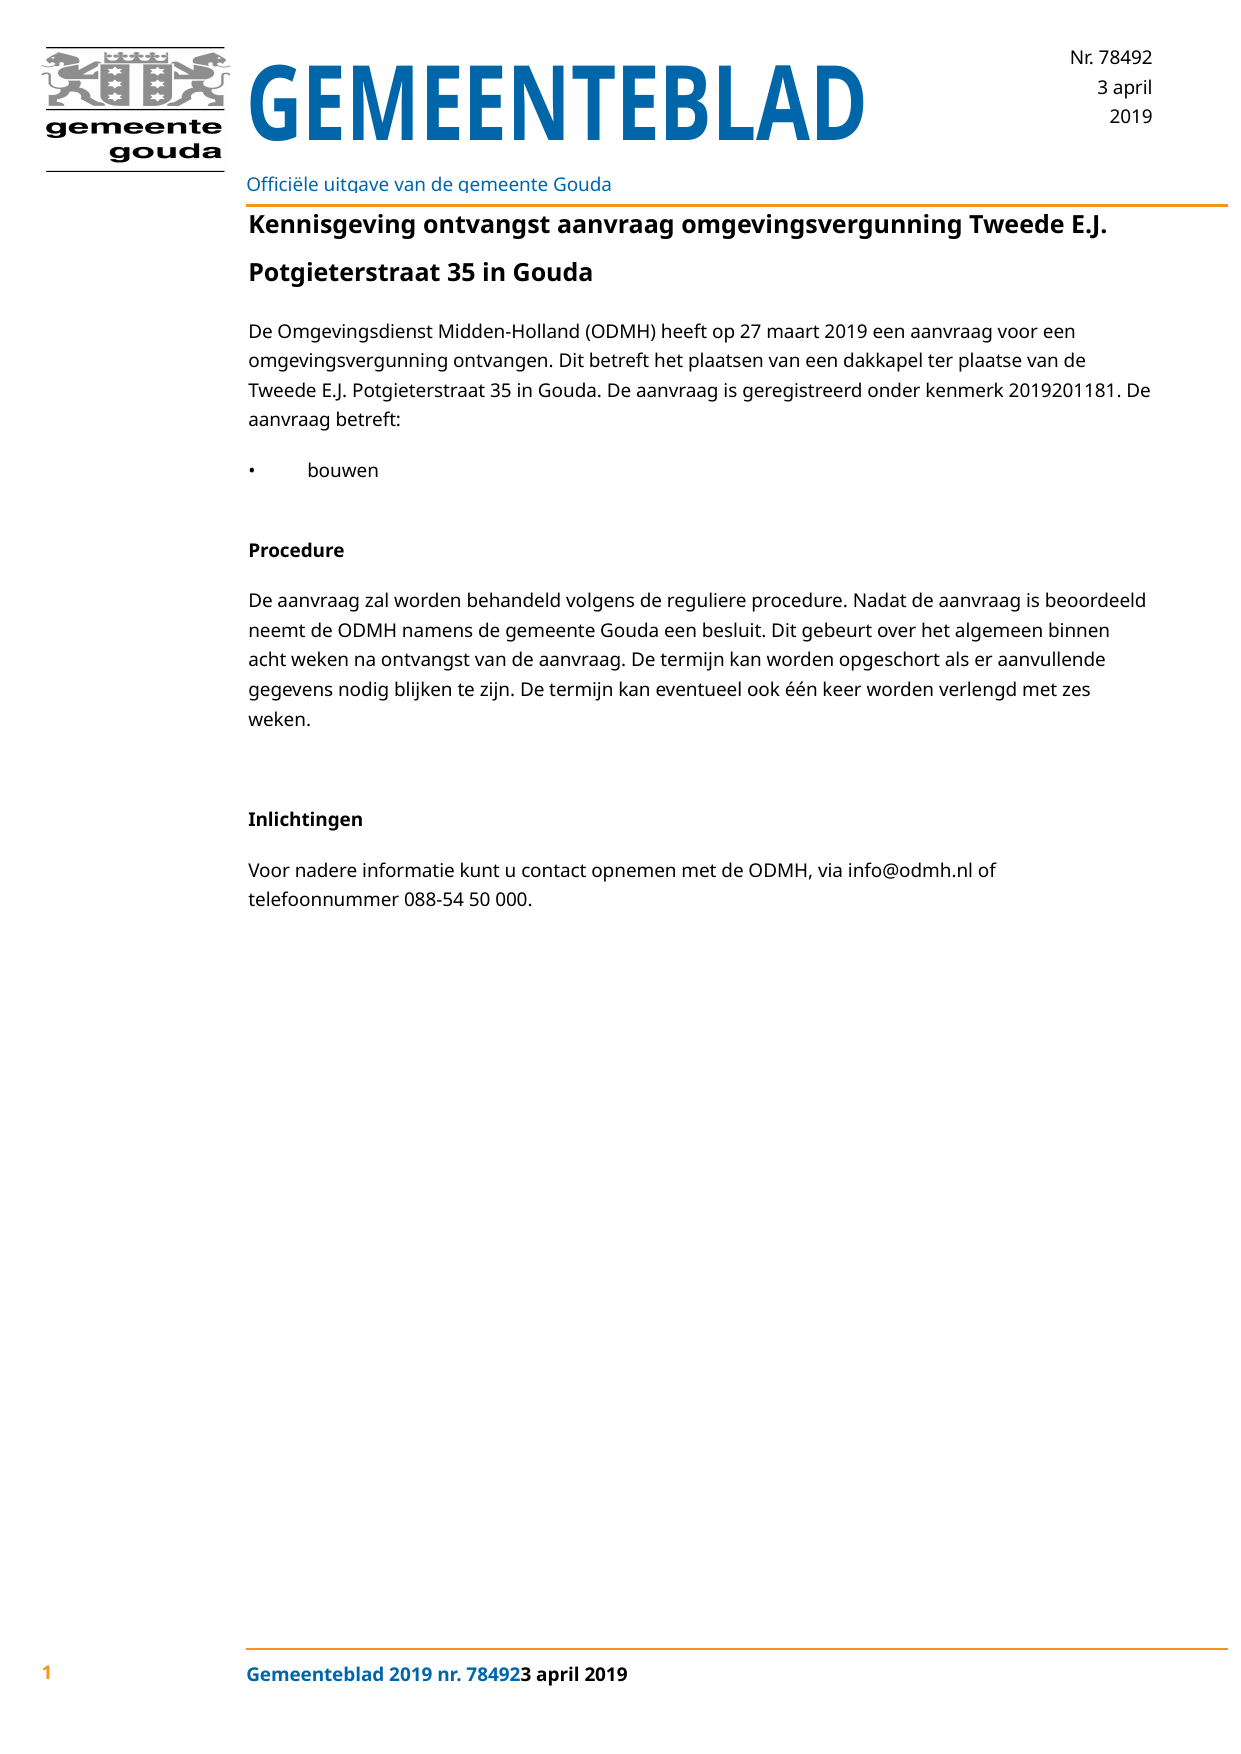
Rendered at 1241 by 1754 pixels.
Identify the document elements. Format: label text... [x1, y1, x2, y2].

list bouwen [248, 457, 1152, 483]
text Inlichtingen [248, 807, 1152, 832]
text De aanvraag zal worden behandeld volgens de reguliere procedure. Nadat de aanvraag is beoordeeld neemt de ODMH namens de gemeente Gouda een besluit. Dit gebeurt over het algemeen binnen acht weken na ontvangst van de aanvraag. De termijn kan worden opgeschort als er aanvullende gegevens nodig blijken te zijn. De termijn kan eventueel ook één keer worden verlengd met zes weken. [248, 587, 1152, 732]
picture [41, 47, 231, 172]
text De Omgevingsdienst Midden-Holland (ODMH) heeft op 27 maart 2019 een aanvraag voor een omgevingsvergunning ontvangen. Dit betreft het plaatsen van een dakkapel ter plaatse van de Tweede E.J. Potgieterstraat 35 in Gouda. De aanvraag is geregistreerd onder kenmerk 2019201181. De aanvraag betreft: [248, 318, 1152, 432]
text Procedure [248, 537, 1152, 563]
text Voor nadere informatie kunt u contact opnemen met de ODMH, via info@odmh.nl of telefoonnummer 088-54 50 000. [248, 857, 1152, 912]
text Kennisgeving ontvangst aanvraag omgevingsvergunning Tweede E.J. Potgieterstraat 35 in Gouda [248, 207, 1152, 288]
